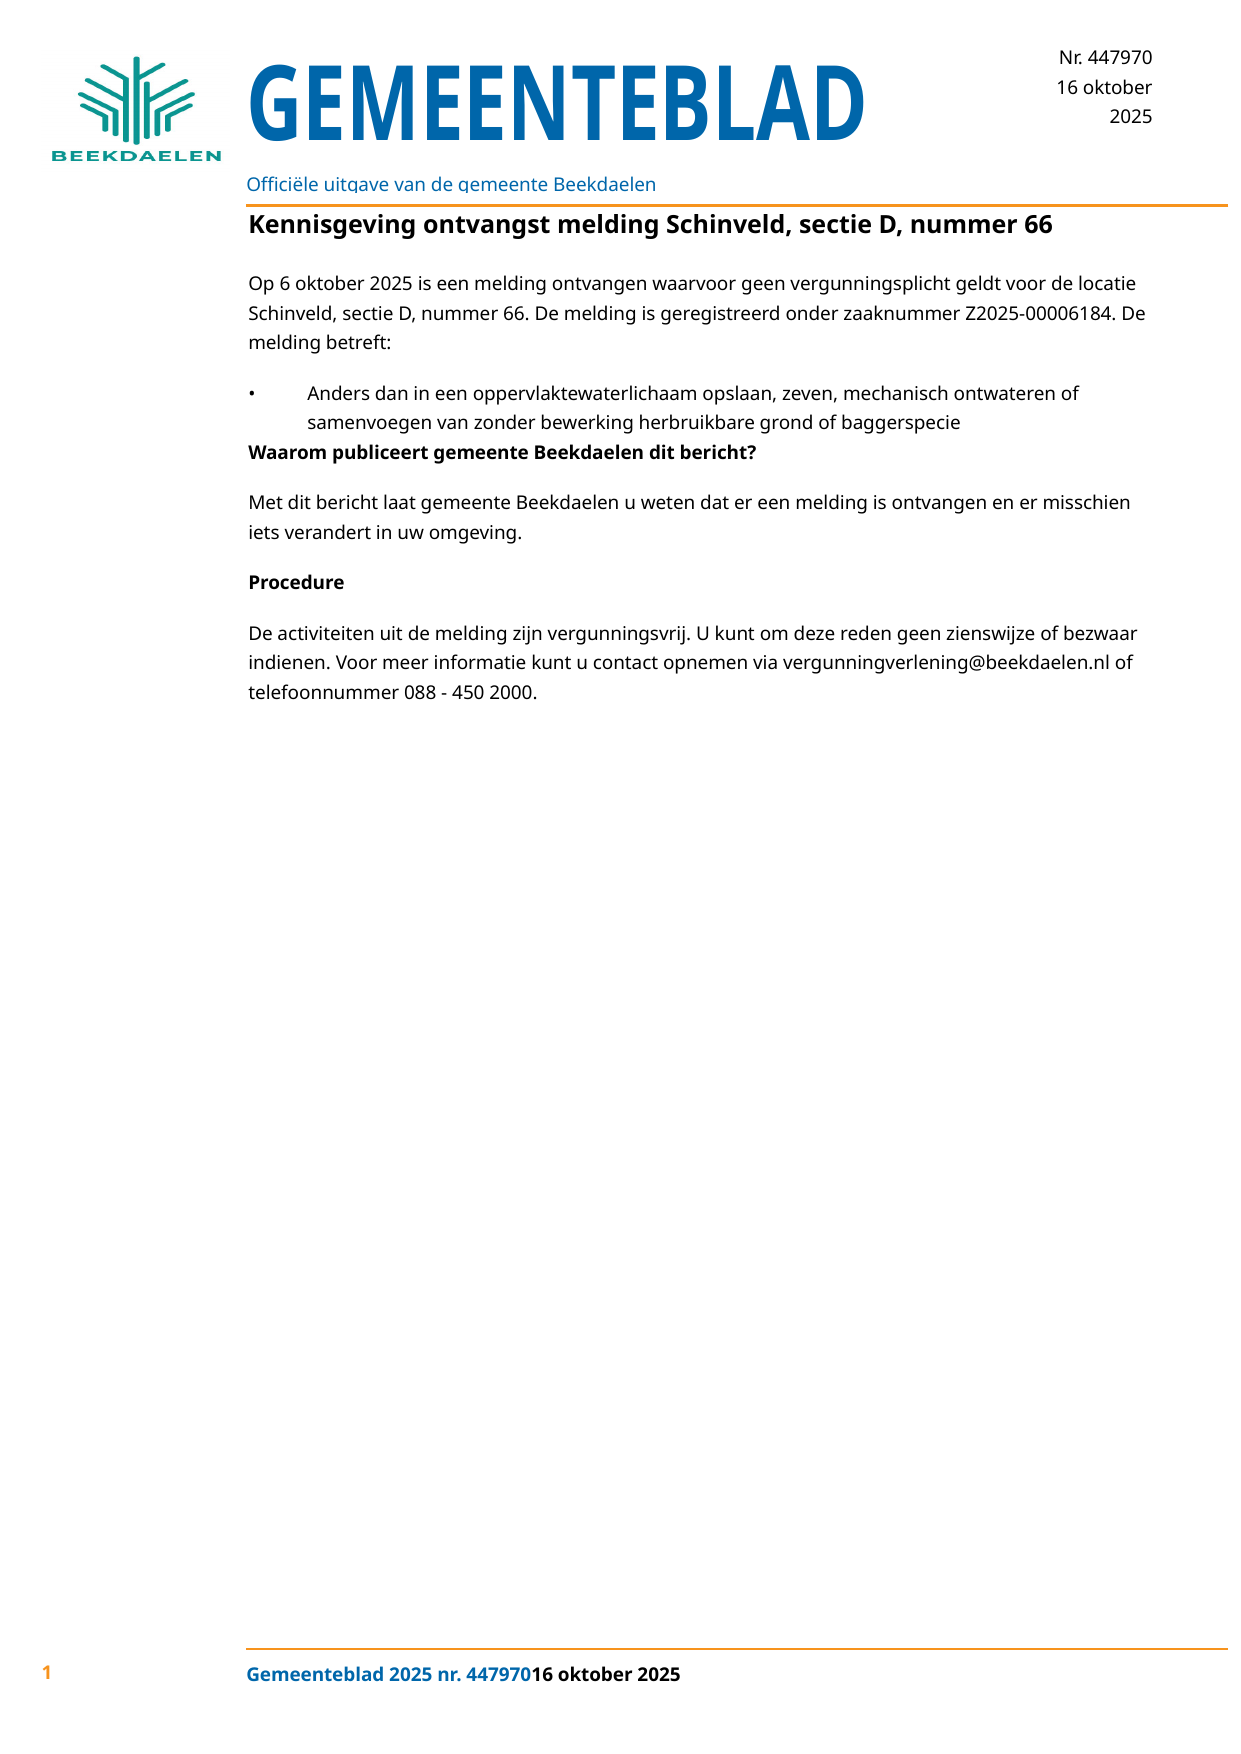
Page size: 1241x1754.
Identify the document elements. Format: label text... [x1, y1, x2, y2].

text Op 6 oktober 2025 is een melding ontvangen waarvoor geen vergunningsplicht geldt voor de locatie Schinveld, sectie D, nummer 66. De melding is geregistreerd onder zaaknummer Z2025-00006184. De melding betreft: [248, 270, 1152, 355]
text Kennisgeving ontvangst melding Schinveld, sectie D, nummer 66 [248, 207, 1152, 241]
text Waarom publiceert gemeente Beekdaelen dit bericht? [248, 439, 1152, 465]
list Anders dan in een oppervlaktewaterlichaam opslaan, zeven, mechanisch ontwateren of samenvoegen van zonder bewerking herbruikbare grond of baggerspecie [248, 380, 1152, 435]
picture [41, 47, 231, 172]
text Met dit bericht laat gemeente Beekdaelen u weten dat er een melding is ontvangen en er misschien iets verandert in uw omgeving. [248, 489, 1152, 545]
text Procedure [248, 569, 1152, 595]
text De activiteiten uit de melding zijn vergunningsvrij. U kunt om deze reden geen zienswijze of bezwaar indienen. Voor meer informatie kunt u contact opnemen via vergunningverlening@beekdaelen.nl of telefoonnummer 088 - 450 2000. [248, 620, 1152, 705]
